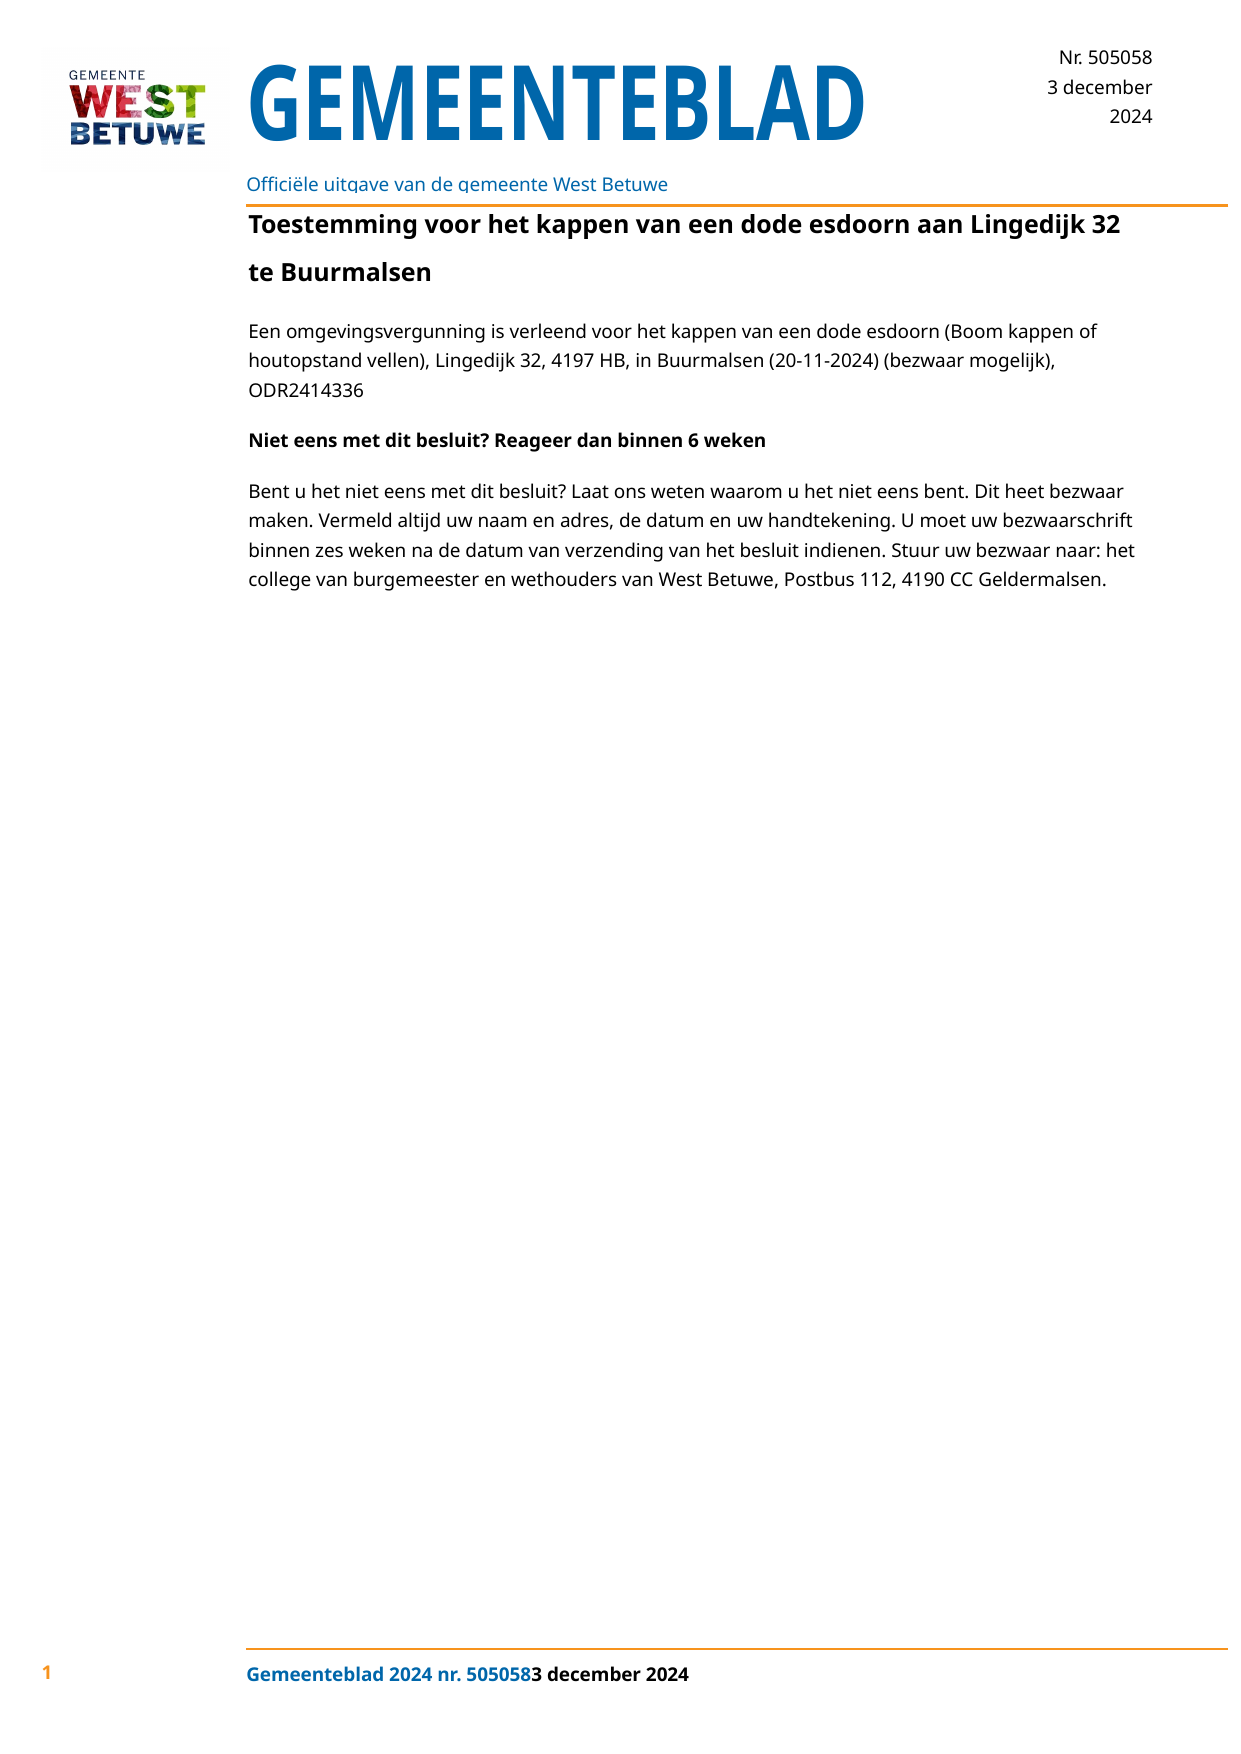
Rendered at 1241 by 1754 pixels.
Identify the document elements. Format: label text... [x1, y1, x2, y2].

picture [41, 47, 231, 172]
text Bent u het niet eens met dit besluit? Laat ons weten waarom u het niet eens bent. Dit heet bezwaar maken. Vermeld altijd uw naam en adres, de datum en uw handtekening. U moet uw bezwaarschrift binnen zes weken na de datum van verzending van het besluit indienen. Stuur uw bezwaar naar: het college van burgemeester en wethouders van West Betuwe, Postbus 112, 4190 CC Geldermalsen. [248, 478, 1152, 592]
text Niet eens met dit besluit? Reageer dan binnen 6 weken [248, 427, 1152, 453]
text Een omgevingsvergunning is verleend voor het kappen van een dode esdoorn (Boom kappen of houtopstand vellen), Lingedijk 32, 4197 HB, in Buurmalsen (20-11-2024) (bezwaar mogelijk), ODR2414336 [248, 318, 1152, 403]
text Toestemming voor het kappen van een dode esdoorn aan Lingedijk 32 te Buurmalsen [248, 207, 1152, 288]
